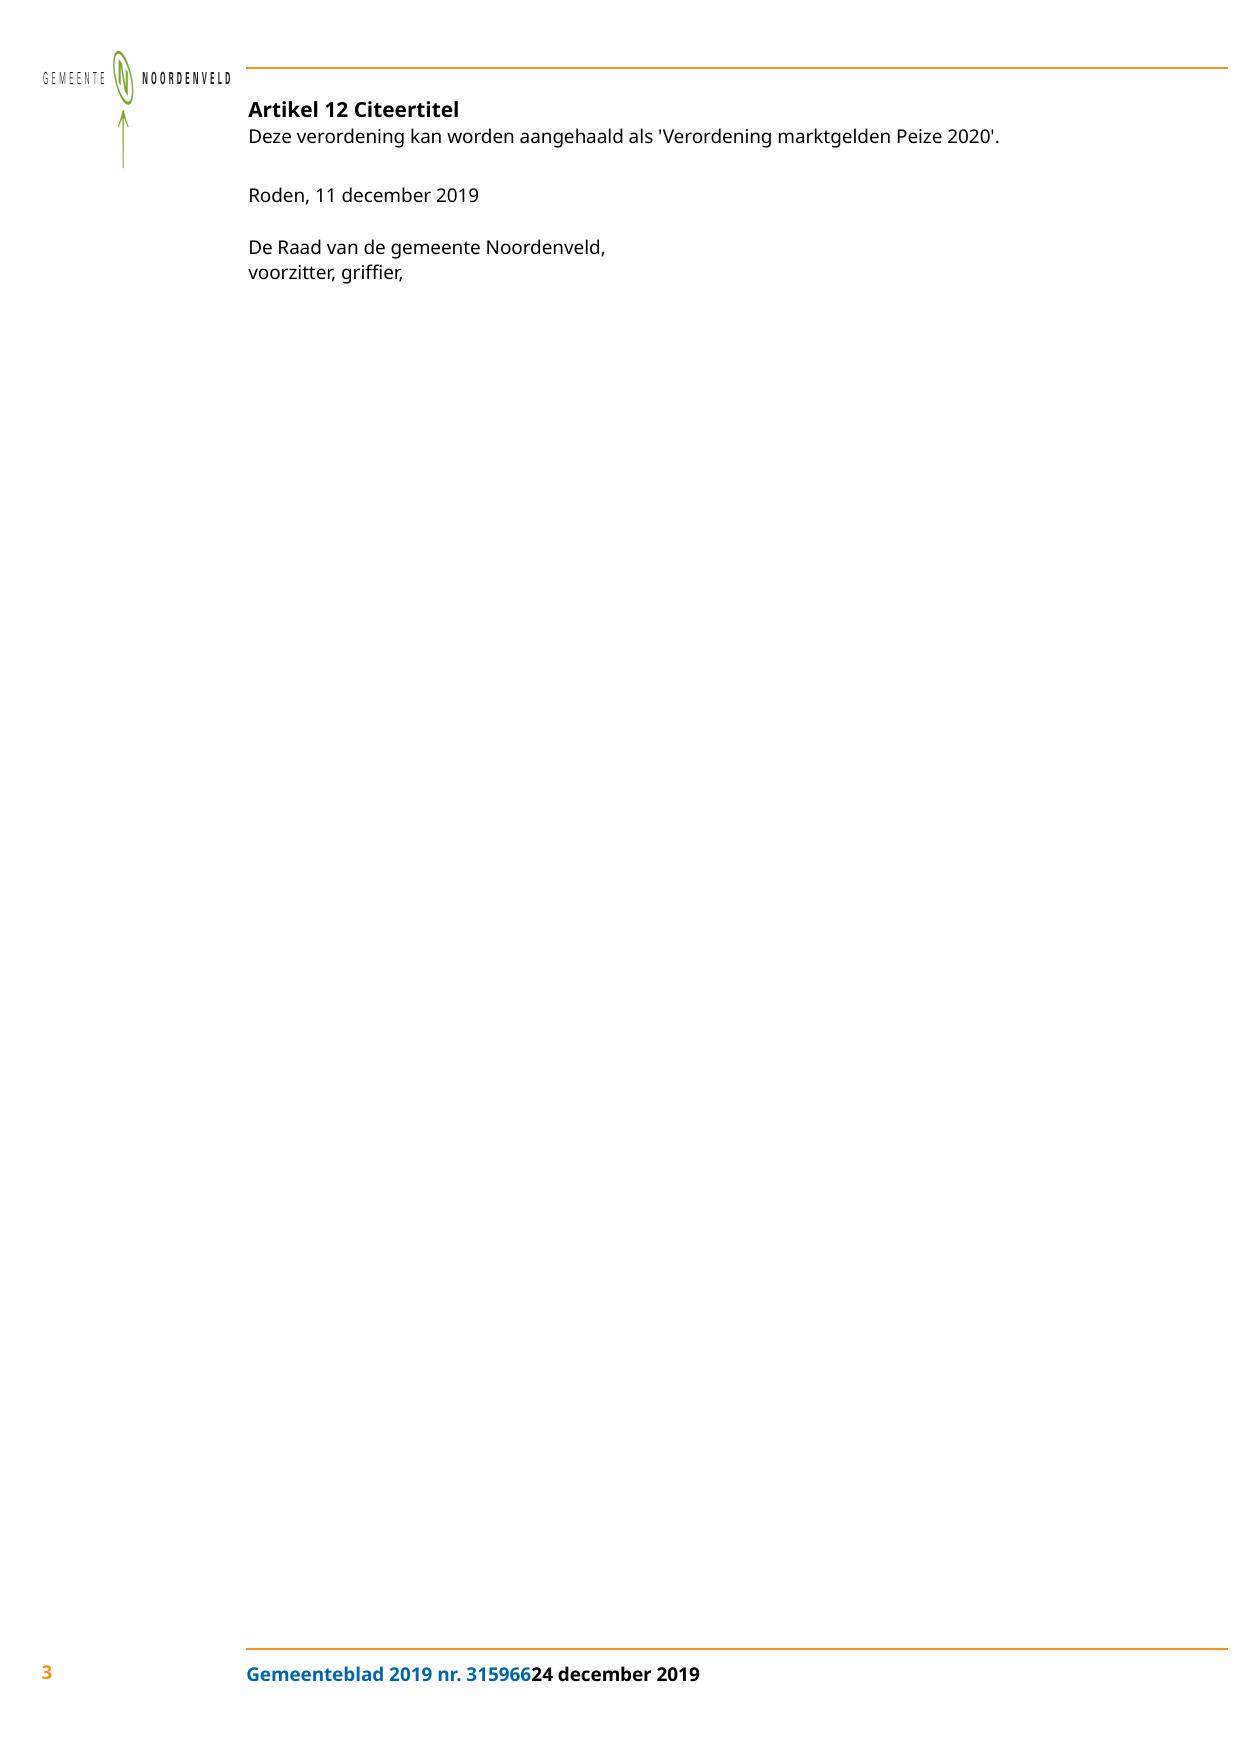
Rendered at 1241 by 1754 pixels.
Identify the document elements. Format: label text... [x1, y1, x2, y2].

text voorzitter, griffier, [248, 259, 1152, 285]
text Artikel 12 Citeertitel [248, 95, 1152, 123]
text De Raad van de gemeente Noordenveld, [248, 234, 1152, 259]
text Deze verordening kan worden aangehaald als 'Verordening marktgelden Peize 2020'. [248, 123, 1152, 149]
text Roden, 11 december 2019 [248, 182, 1152, 208]
picture [41, 47, 231, 172]
